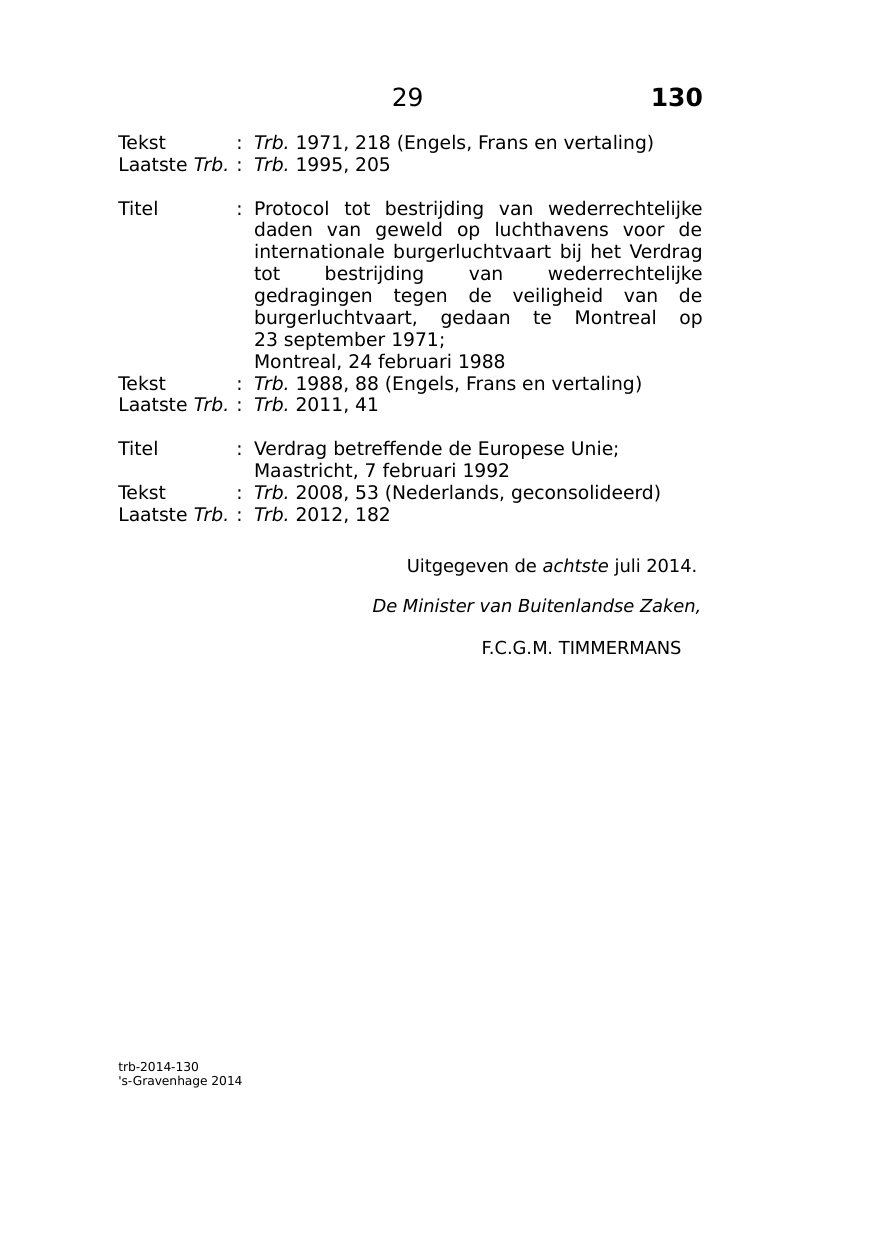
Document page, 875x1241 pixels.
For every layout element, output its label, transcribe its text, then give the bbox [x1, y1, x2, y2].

table_cell Tekst [118, 373, 236, 394]
table_cell : [236, 438, 254, 482]
table_cell Laatste Trb. [118, 504, 236, 526]
table_cell [118, 176, 236, 197]
table_cell [236, 176, 254, 197]
table_cell : [236, 198, 254, 372]
table_cell [118, 416, 236, 438]
table_cell Laatste Trb. [118, 154, 236, 176]
text Uitgegeven de achtste juli 2014. [118, 556, 703, 576]
table_cell Titel [118, 438, 236, 482]
table_cell Trb. 2008, 53 (Nederlands, geconsolideerd) [254, 482, 703, 504]
table_cell Trb. 2012, 182 [254, 504, 703, 526]
table_cell [236, 416, 254, 438]
table_cell : [236, 504, 254, 526]
table_cell Trb. 1971, 218 (Engels, Frans en vertaling) [254, 132, 703, 154]
table_cell Trb. 2011, 41 [254, 394, 703, 416]
table_cell : [236, 132, 254, 154]
table_cell Trb. 1988, 88 (Engels, Frans en vertaling) [254, 373, 703, 394]
table_cell Tekst [118, 132, 236, 154]
table_cell : [236, 482, 254, 504]
table_cell Laatste Trb. [118, 394, 236, 416]
table_cell Titel [118, 198, 236, 372]
table_cell : [236, 154, 254, 176]
table_cell Protocol tot bestrijding van wederrechtelijke daden van geweld op luchthavens voor de internationale burgerluchtvaart bij het Verdrag tot bestrijding van wederrechtelijke gedragingen tegen de veiligheid van de burgerluchtvaart, gedaan te Montreal op 23 september 1971; Montreal, 24 februari 1988 [254, 198, 703, 372]
table_cell Tekst [118, 482, 236, 504]
text trb-2014-130 [118, 1060, 352, 1074]
table_cell [254, 416, 703, 438]
table_cell Trb. 1995, 205 [254, 154, 703, 176]
text De Minister van Buitenlandse Zaken, F.C.G.M. TIMMERMANS [118, 596, 703, 658]
table_cell Verdrag betreffende de Europese Unie; Maastricht, 7 februari 1992 [254, 438, 703, 482]
table_cell : [236, 373, 254, 394]
text 's-Gravenhage 2014 [118, 1074, 352, 1088]
table_cell [254, 176, 703, 197]
table_cell : [236, 394, 254, 416]
